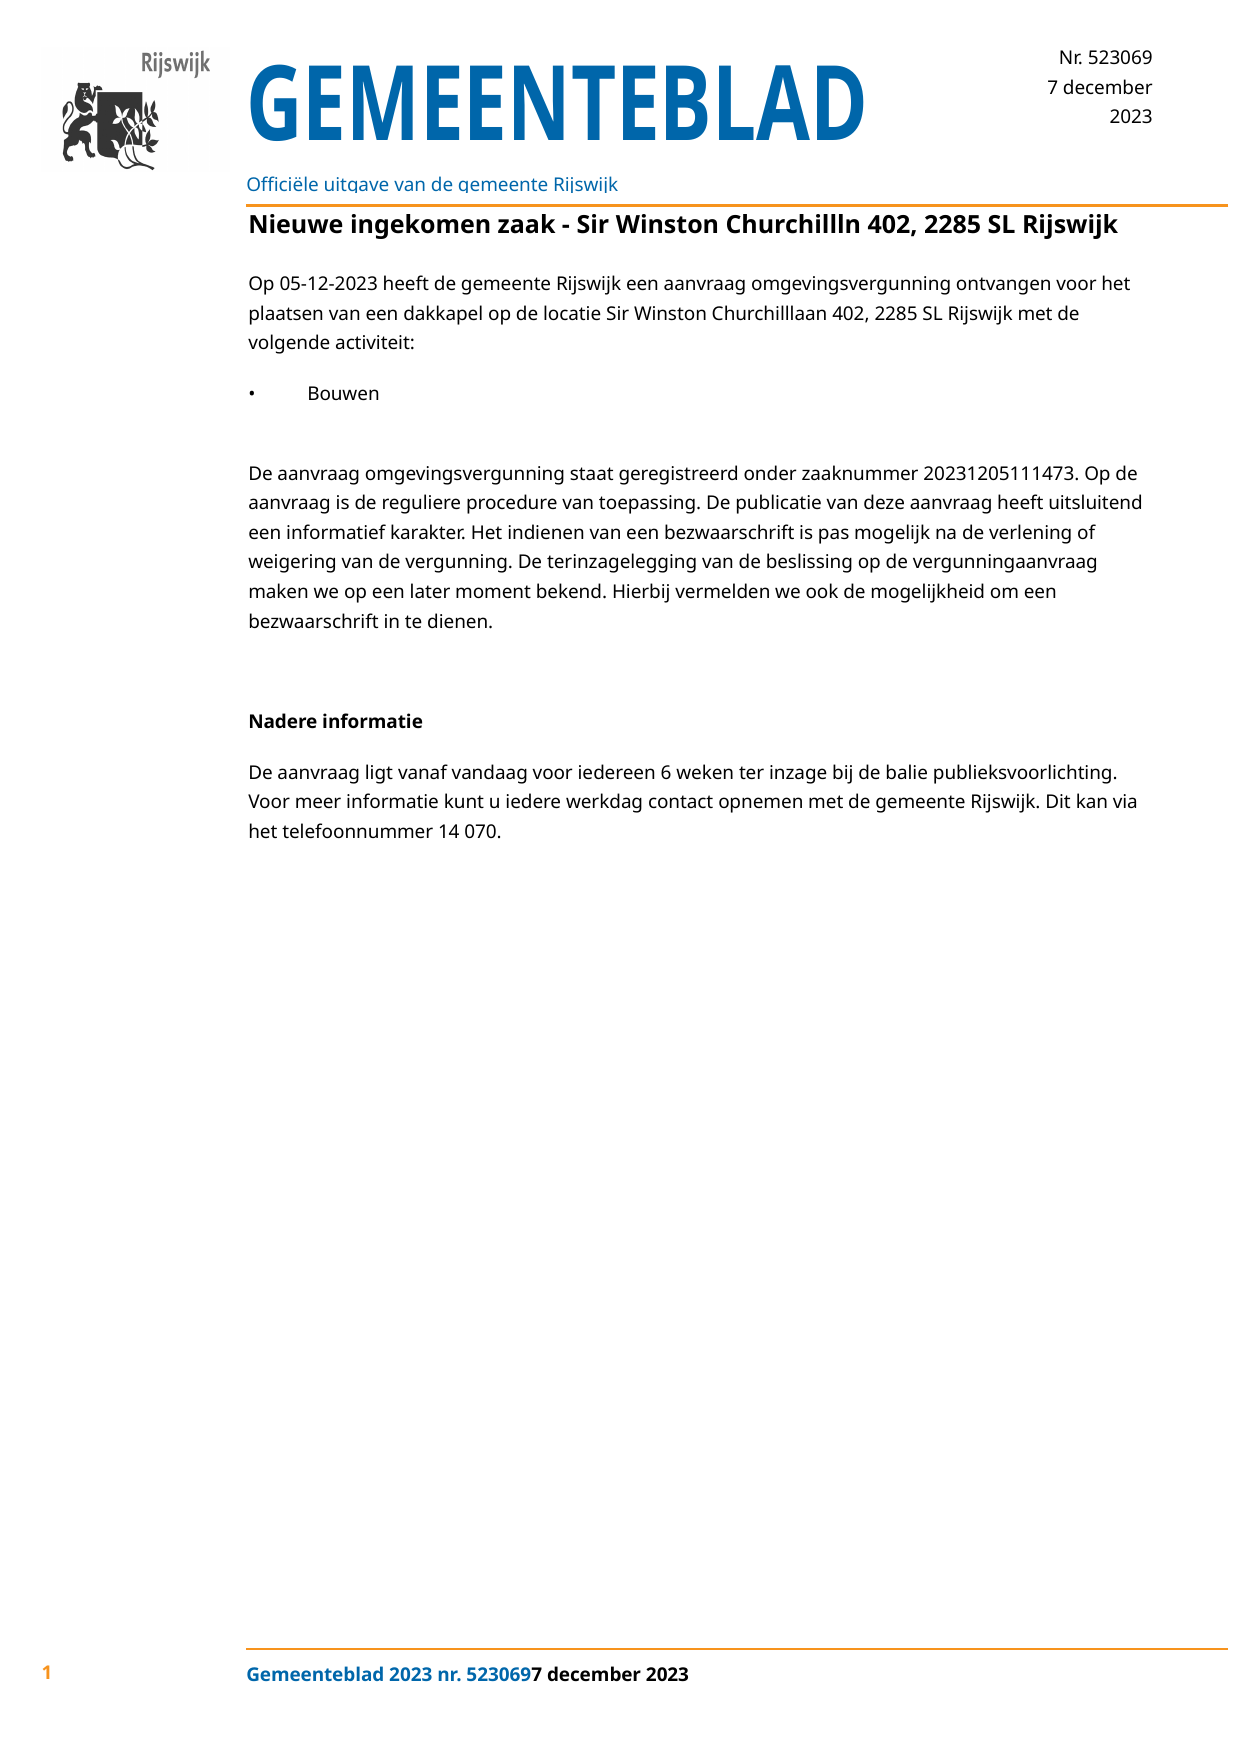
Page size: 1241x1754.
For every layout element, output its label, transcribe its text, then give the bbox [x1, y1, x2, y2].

text Op 05-12-2023 heeft de gemeente Rijswijk een aanvraag omgevingsvergunning ontvangen voor het plaatsen van een dakkapel op de locatie Sir Winston Churchilllaan 402, 2285 SL Rijswijk met de volgende activiteit: [248, 270, 1152, 355]
picture [41, 47, 231, 172]
text Nieuwe ingekomen zaak - Sir Winston Churchillln 402, 2285 SL Rijswijk [248, 207, 1152, 241]
text De aanvraag ligt vanaf vandaag voor iedereen 6 weken ter inzage bij de balie publieksvoorlichting. Voor meer informatie kunt u iedere werkdag contact opnemen met de gemeente Rijswijk. Dit kan via het telefoonnummer 14 070. [248, 759, 1152, 844]
list Bouwen [248, 380, 1152, 406]
text Nadere informatie [248, 709, 1152, 734]
text De aanvraag omgevingsvergunning staat geregistreerd onder zaaknummer 20231205111473. Op de aanvraag is de reguliere procedure van toepassing. De publicatie van deze aanvraag heeft uitsluitend een informatief karakter. Het indienen van een bezwaarschrift is pas mogelijk na de verlening of weigering van de vergunning. De terinzagelegging van de beslissing op de vergunningaanvraag maken we op een later moment bekend. Hierbij vermelden we ook de mogelijkheid om een bezwaarschrift in te dienen. [248, 460, 1152, 633]
